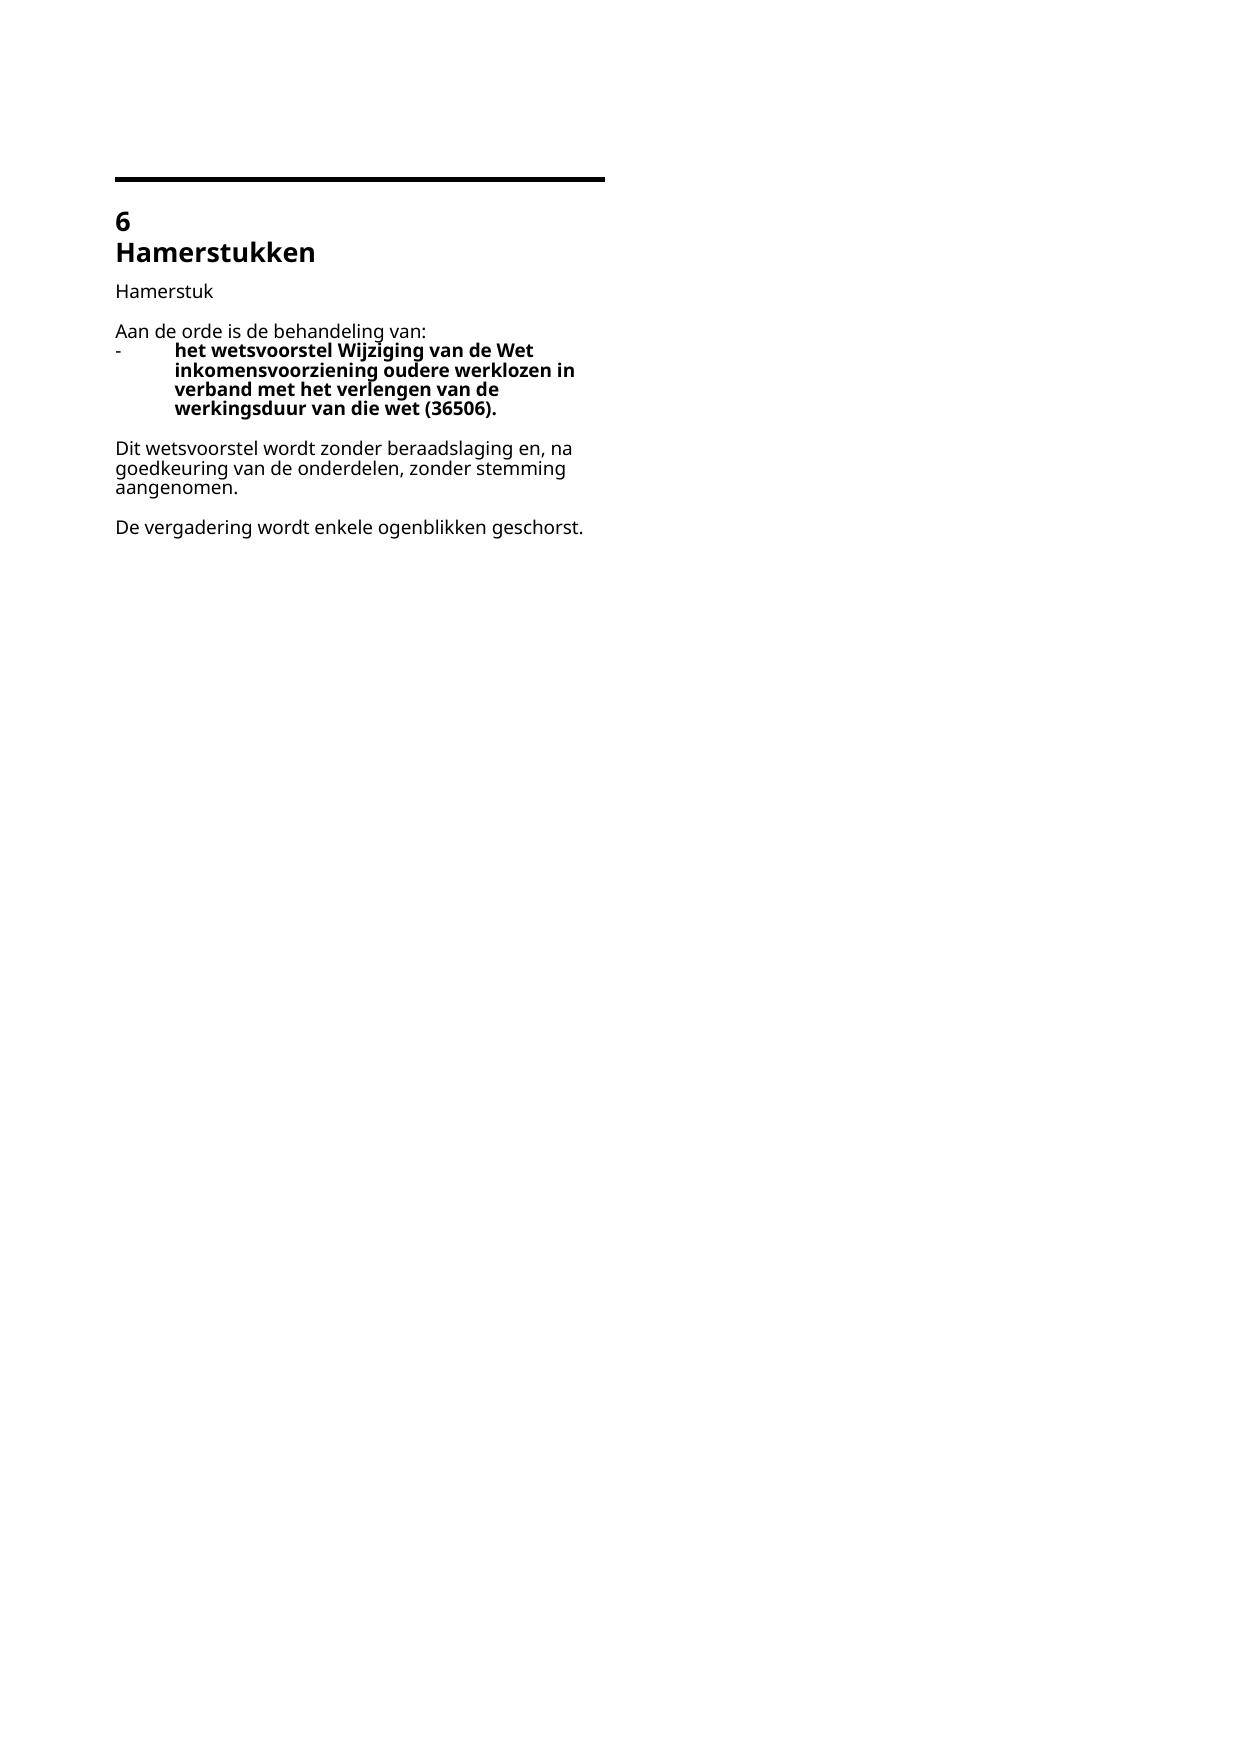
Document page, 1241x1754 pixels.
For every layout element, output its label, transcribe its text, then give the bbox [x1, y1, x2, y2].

text 6 [115, 203, 605, 239]
text Hamerstukken [115, 239, 605, 283]
text Dit wetsvoorstel wordt zonder beraadslaging en, na goedkeuring van de onderdelen, zonder stemming aangenomen. [115, 440, 605, 498]
list het wetsvoorstel Wijziging van de Wet inkomensvoorziening oudere werklozen in verband met het verlengen van de werkingsduur van die wet (36506). [115, 342, 605, 419]
text De vergadering wordt enkele ogenblikken geschorst. [115, 519, 605, 538]
text Hamerstuk [115, 283, 605, 302]
text Aan de orde is de behandeling van: [115, 323, 605, 342]
